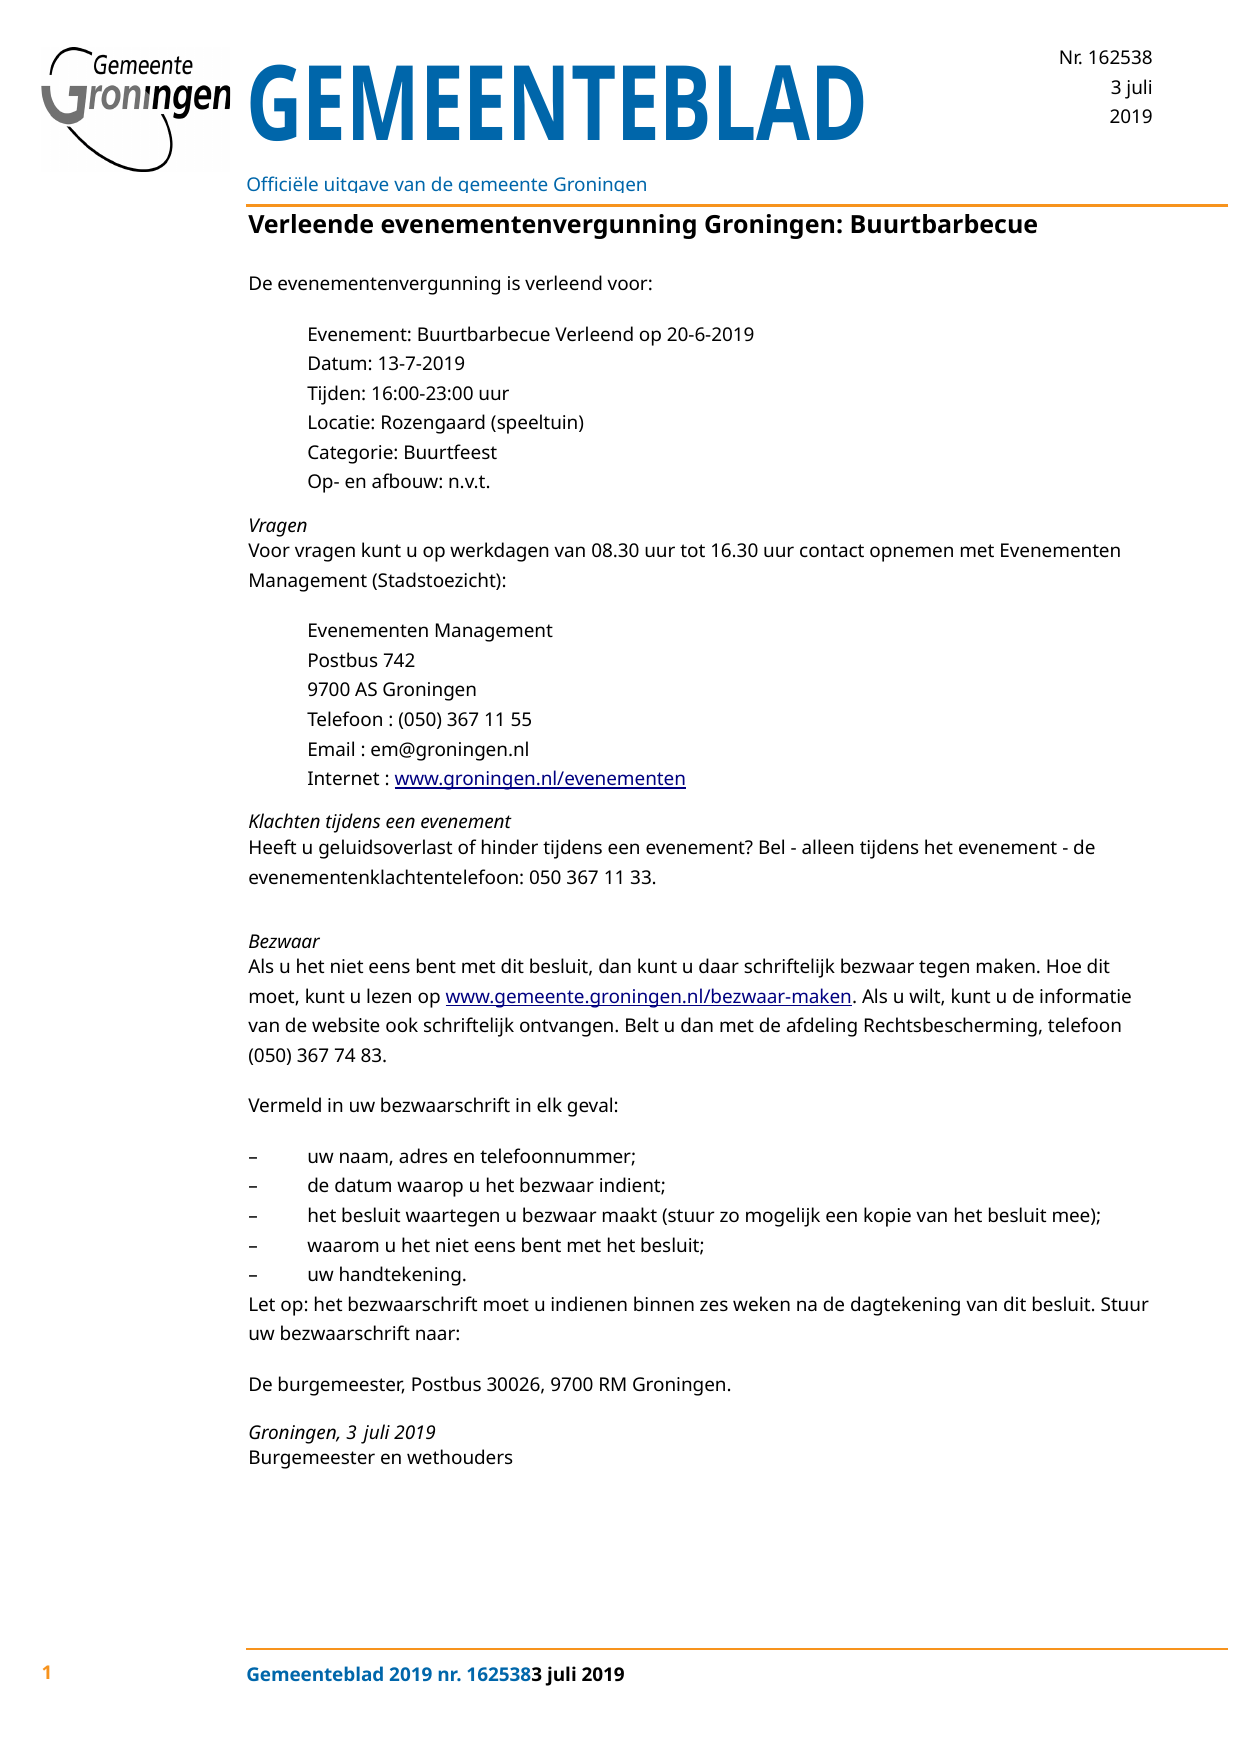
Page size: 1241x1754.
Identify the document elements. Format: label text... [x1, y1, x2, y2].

list Telefoon : (050) 367 11 55 [248, 706, 1152, 732]
text Vragen [248, 512, 1152, 537]
text Vermeld in uw bezwaarschrift in elk geval: [248, 1093, 1152, 1118]
list uw naam, adres en telefoonnummer; [248, 1143, 1152, 1169]
list waarom u het niet eens bent met het besluit; [248, 1232, 1152, 1258]
list Internet : www.groningen.nl/evenementen [248, 765, 1152, 791]
list Evenement: Buurtbarbecue Verleend op 20-6-2019 [248, 321, 1152, 346]
list 9700 AS Groningen [248, 677, 1152, 702]
text Groningen, 3 juli 2019 [248, 1419, 1152, 1444]
text Let op: het bezwaarschrift moet u indienen binnen zes weken na de dagtekening van dit besluit. Stuur uw bezwaarschrift naar: [248, 1291, 1152, 1346]
text Verleende evenementenvergunning Groningen: Buurtbarbecue [248, 207, 1152, 241]
picture [41, 47, 231, 172]
list Op- en afbouw: n.v.t. [248, 469, 1152, 494]
list Locatie: Rozengaard (speeltuin) [248, 409, 1152, 435]
list Postbus 742 [248, 647, 1152, 673]
text Als u het niet eens bent met dit besluit, dan kunt u daar schriftelijk bezwaar tegen maken. Hoe dit moet, kunt u lezen op www.gemeente.groningen.nl/bezwaar-maken. Als u wilt, kunt u de informatie van de website ook schriftelijk ontvangen. Belt u dan met de afdeling Rechtsbescherming, telefoon (050) 367 74 83. [248, 953, 1152, 1068]
list Categorie: Buurtfeest [248, 439, 1152, 465]
list de datum waarop u het bezwaar indient; [248, 1173, 1152, 1198]
text Klachten tijdens een evenement [248, 808, 1152, 834]
list het besluit waartegen u bezwaar maakt (stuur zo mogelijk een kopie van het besluit mee); [248, 1202, 1152, 1228]
list Datum: 13-7-2019 [248, 350, 1152, 376]
text Bezwaar [248, 928, 1152, 953]
list Evenementen Management [248, 617, 1152, 643]
text De evenementenvergunning is verleend voor: [248, 270, 1152, 296]
list Email : em@groningen.nl [248, 736, 1152, 762]
text Burgemeester en wethouders [248, 1444, 1152, 1470]
list Tijden: 16:00-23:00 uur [248, 380, 1152, 406]
list uw handtekening. [248, 1261, 1152, 1287]
text Voor vragen kunt u op werkdagen van 08.30 uur tot 16.30 uur contact opnemen met Evenementen Management (Stadstoezicht): [248, 537, 1152, 593]
text Heeft u geluidsoverlast of hinder tijdens een evenement? Bel - alleen tijdens het evenement - de evenementenklachtentelefoon: 050 367 11 33. [248, 834, 1152, 889]
text De burgemeester, Postbus 30026, 9700 RM Groningen. [248, 1371, 1152, 1397]
